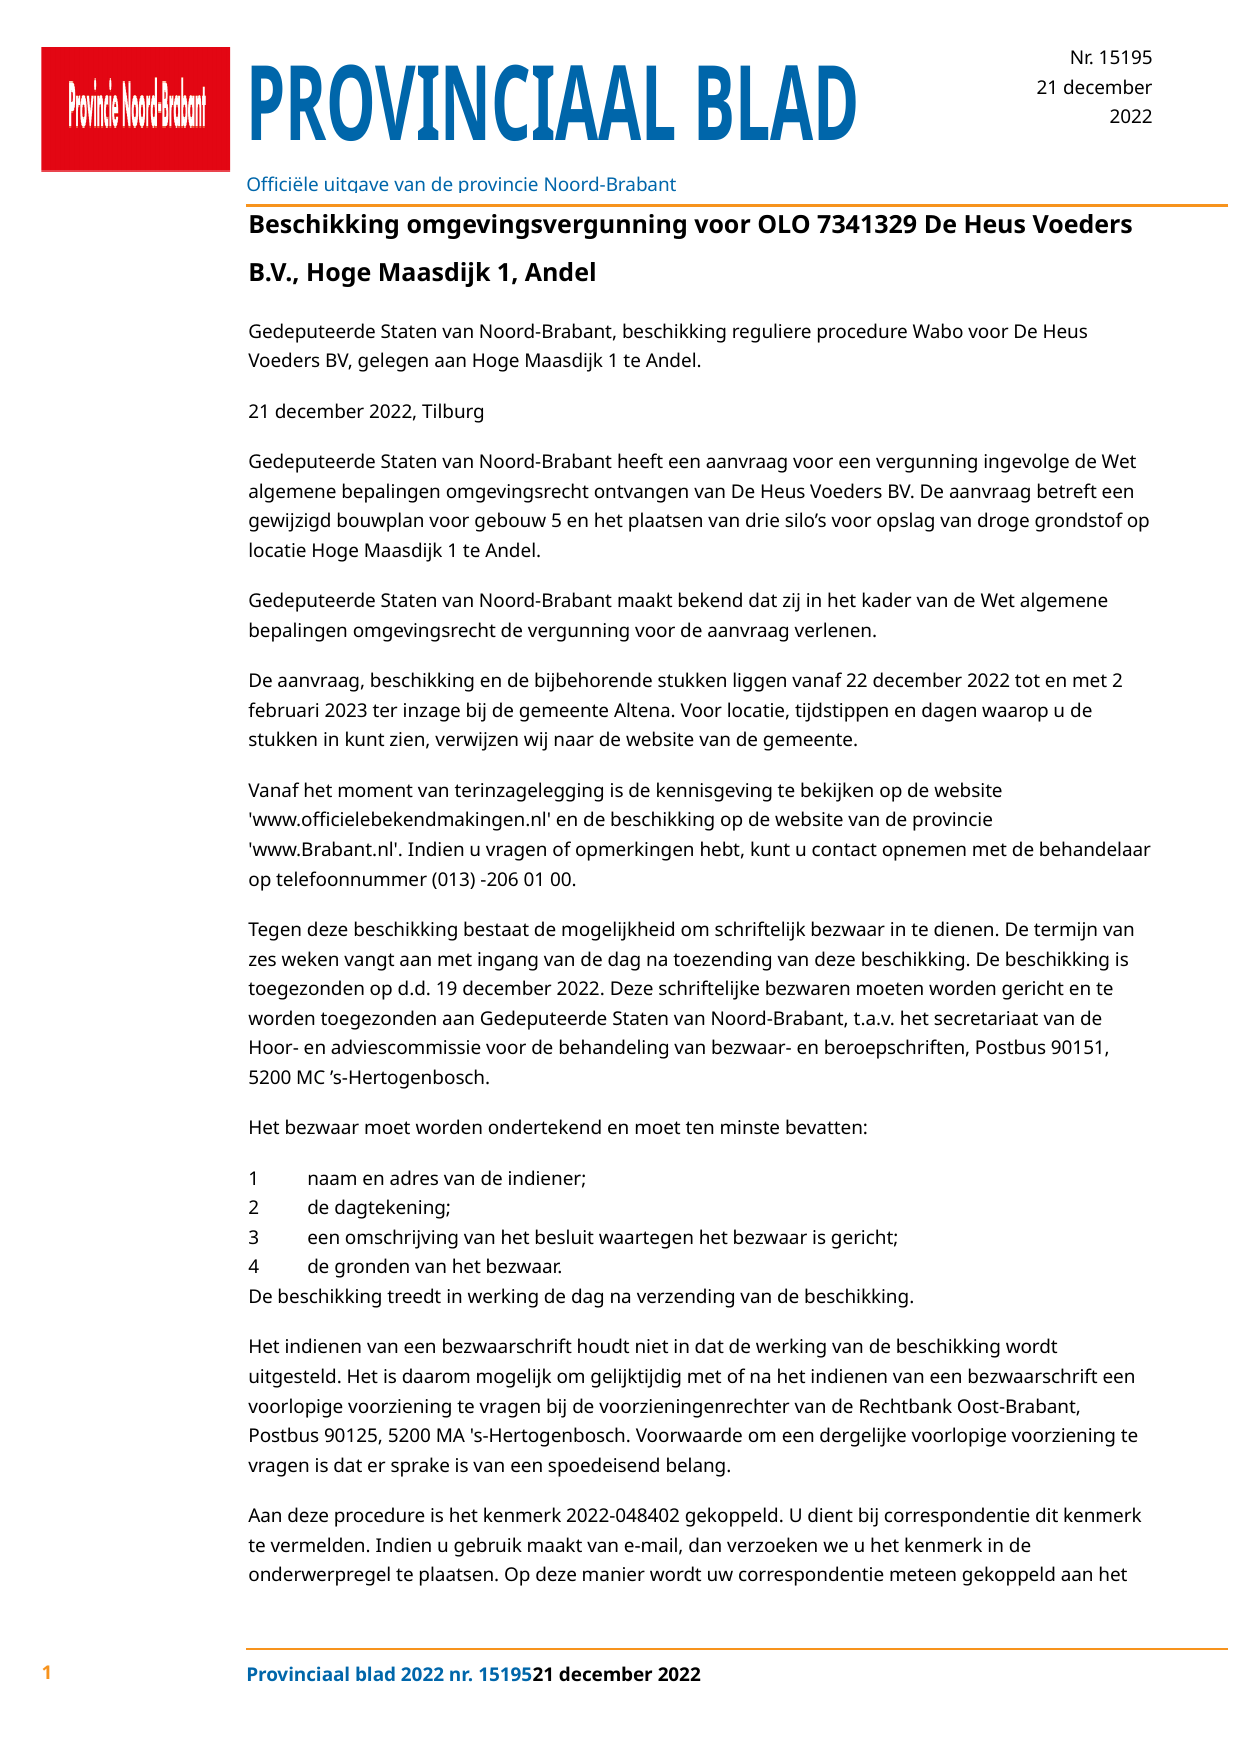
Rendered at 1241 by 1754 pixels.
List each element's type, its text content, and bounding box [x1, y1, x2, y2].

picture [41, 47, 231, 172]
text Gedeputeerde Staten van Noord-Brabant maakt bekend dat zij in het kader van de Wet algemene bepalingen omgevingsrecht de vergunning voor de aanvraag verlenen. [248, 587, 1152, 643]
text Beschikking omgevingsvergunning voor OLO 7341329 De Heus Voeders B.V., Hoge Maasdijk 1, Andel [248, 207, 1152, 288]
text De beschikking treedt in werking de dag na verzending van de beschikking. [248, 1283, 1152, 1309]
list een omschrijving van het besluit waartegen het bezwaar is gericht; [248, 1224, 1152, 1250]
list naam en adres van de indiener; [248, 1165, 1152, 1191]
text Vanaf het moment van terinzagelegging is de kennisgeving te bekijken op de website 'www.officielebekendmakingen.nl' en de beschikking op de website van de provincie 'www.Brabant.nl'. Indien u vragen of opmerkingen hebt, kunt u contact opnemen met de behandelaar op telefoonnummer (013) -206 01 00. [248, 777, 1152, 892]
text Aan deze procedure is het kenmerk 2022-048402 gekoppeld. U dient bij correspondentie dit kenmerk te vermelden. Indien u gebruik maakt van e-mail, dan verzoeken we u het kenmerk in de onderwerpregel te plaatsen. Op deze manier wordt uw correspondentie meteen gekoppeld aan het [248, 1502, 1152, 1587]
text Gedeputeerde Staten van Noord-Brabant heeft een aanvraag voor een vergunning ingevolge de Wet algemene bepalingen omgevingsrecht ontvangen van De Heus Voeders BV. De aanvraag betreft een gewijzigd bouwplan voor gebouw 5 en het plaatsen van drie silo’s voor opslag van droge grondstof op locatie Hoge Maasdijk 1 te Andel. [248, 448, 1152, 563]
list de dagtekening; [248, 1194, 1152, 1220]
list de gronden van het bezwaar. [248, 1254, 1152, 1279]
text Tegen deze beschikking bestaat de mogelijkheid om schriftelijk bezwaar in te dienen. De termijn van zes weken vangt aan met ingang van de dag na toezending van deze beschikking. De beschikking is toegezonden op d.d. 19 december 2022. Deze schriftelijke bezwaren moeten worden gericht en te worden toegezonden aan Gedeputeerde Staten van Noord-Brabant, t.a.v. het secretariaat van de Hoor- en adviescommissie voor de behandeling van bezwaar- en beroepschriften, Postbus 90151, 5200 MC ’s-Hertogenbosch. [248, 916, 1152, 1090]
text Het indienen van een bezwaarschrift houdt niet in dat de werking van de beschikking wordt uitgesteld. Het is daarom mogelijk om gelijktijdig met of na het indienen van een bezwaarschrift een voorlopige voorziening te vragen bij de voorzieningenrechter van de Rechtbank Oost-Brabant, Postbus 90125, 5200 MA 's-Hertogenbosch. Voorwaarde om een dergelijke voorlopige voorziening te vragen is dat er sprake is van een spoedeisend belang. [248, 1334, 1152, 1478]
text 21 december 2022, Tilburg [248, 398, 1152, 424]
text Gedeputeerde Staten van Noord-Brabant, beschikking reguliere procedure Wabo voor De Heus Voeders BV, gelegen aan Hoge Maasdijk 1 te Andel. [248, 318, 1152, 373]
text Het bezwaar moet worden ondertekend en moet ten minste bevatten: [248, 1114, 1152, 1140]
text De aanvraag, beschikking en de bijbehorende stukken liggen vanaf 22 december 2022 tot en met 2 februari 2023 ter inzage bij de gemeente Altena. Voor locatie, tijdstippen en dagen waarop u de stukken in kunt zien, verwijzen wij naar de website van de gemeente. [248, 667, 1152, 752]
